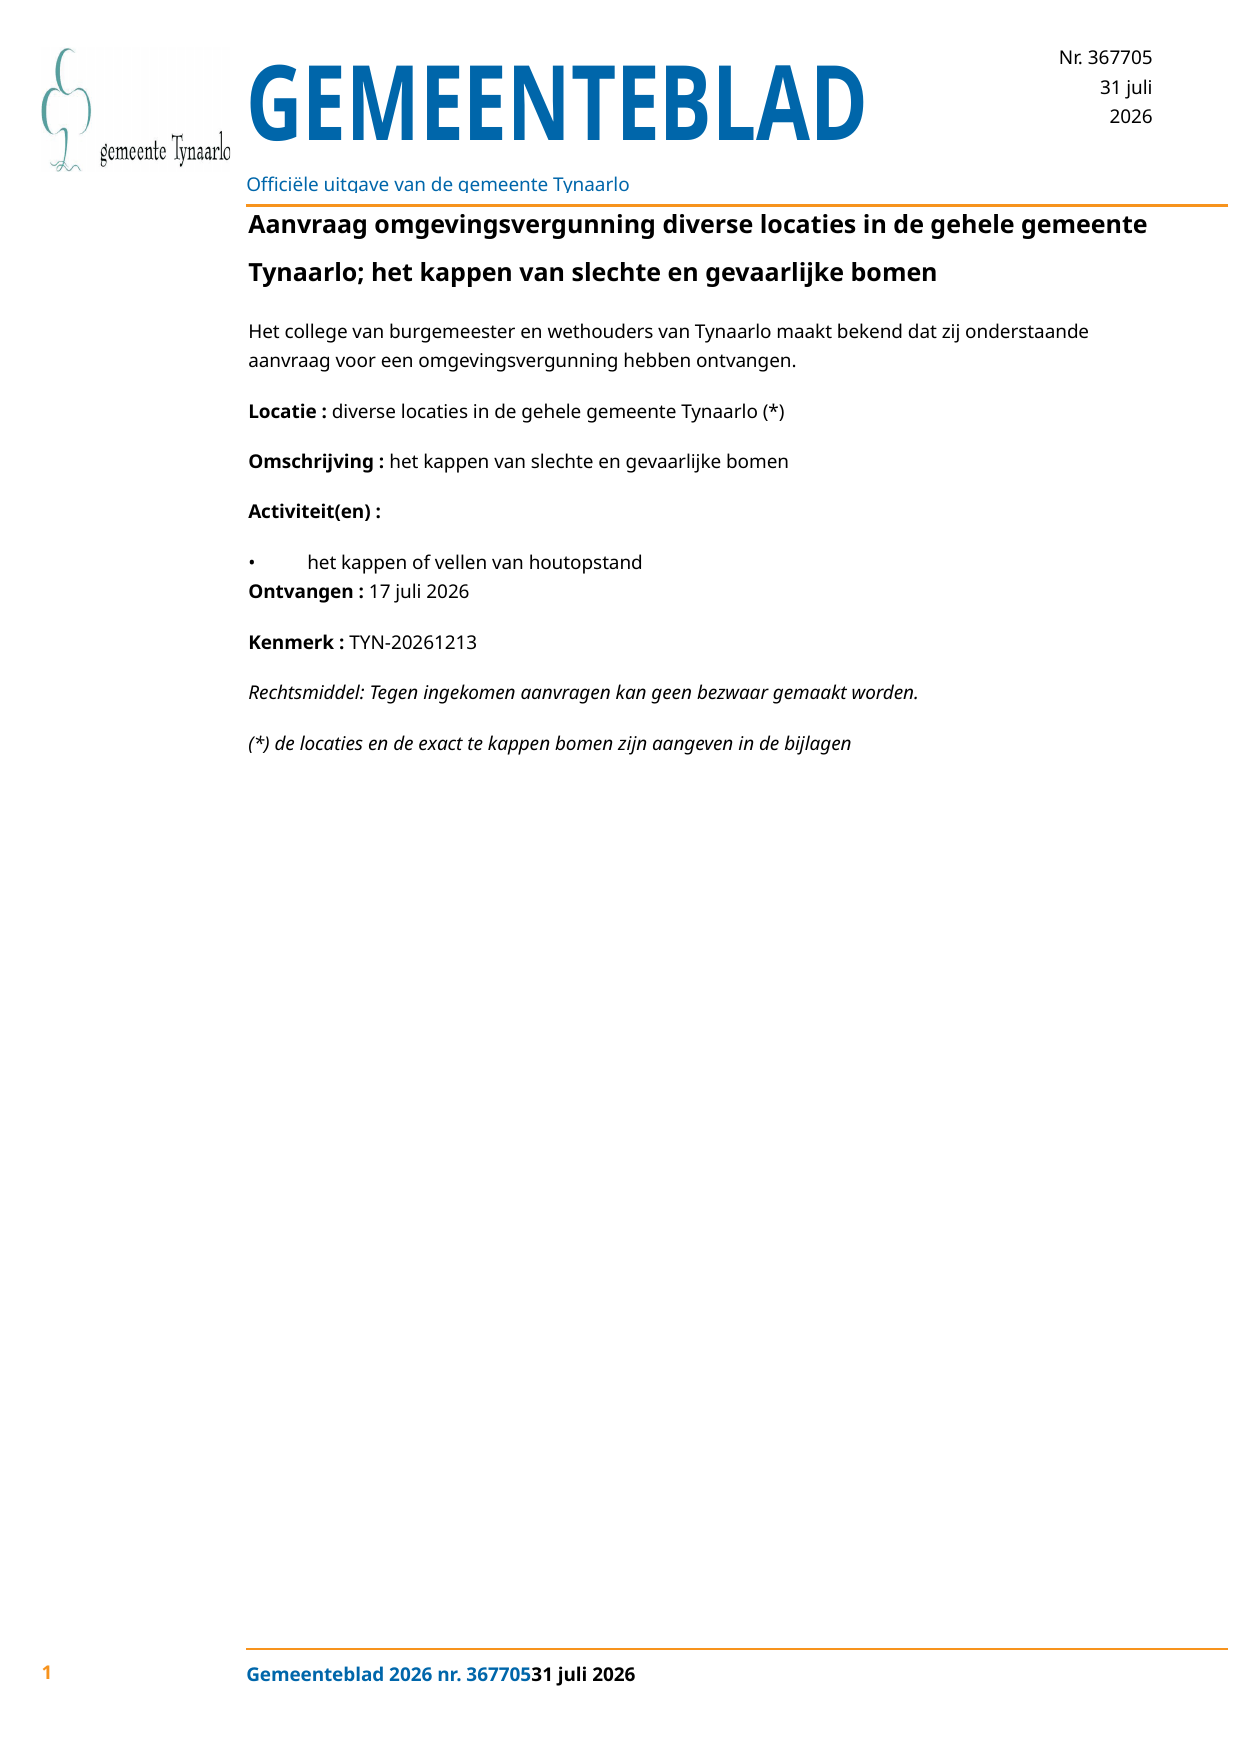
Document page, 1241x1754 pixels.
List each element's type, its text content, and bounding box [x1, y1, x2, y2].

text Rechtsmiddel: Tegen ingekomen aanvragen kan geen bezwaar gemaakt worden. [248, 679, 1152, 705]
text Omschrijving : het kappen van slechte en gevaarlijke bomen [248, 448, 1152, 474]
list het kappen of vellen van houtopstand [248, 549, 1152, 575]
text Kenmerk : TYN-20261213 [248, 629, 1152, 655]
text Locatie : diverse locaties in de gehele gemeente Tynaarlo (*) [248, 398, 1152, 424]
text Aanvraag omgevingsvergunning diverse locaties in de gehele gemeente Tynaarlo; het kappen van slechte en gevaarlijke bomen [248, 207, 1152, 288]
text (*) de locaties en de exact te kappen bomen zijn aangeven in de bijlagen [248, 730, 1152, 756]
text Ontvangen : 17 juli 2026 [248, 579, 1152, 604]
picture [41, 47, 231, 172]
text Het college van burgemeester en wethouders van Tynaarlo maakt bekend dat zij onderstaande aanvraag voor een omgevingsvergunning hebben ontvangen. [248, 318, 1152, 373]
text Activiteit(en) : [248, 499, 1152, 524]
